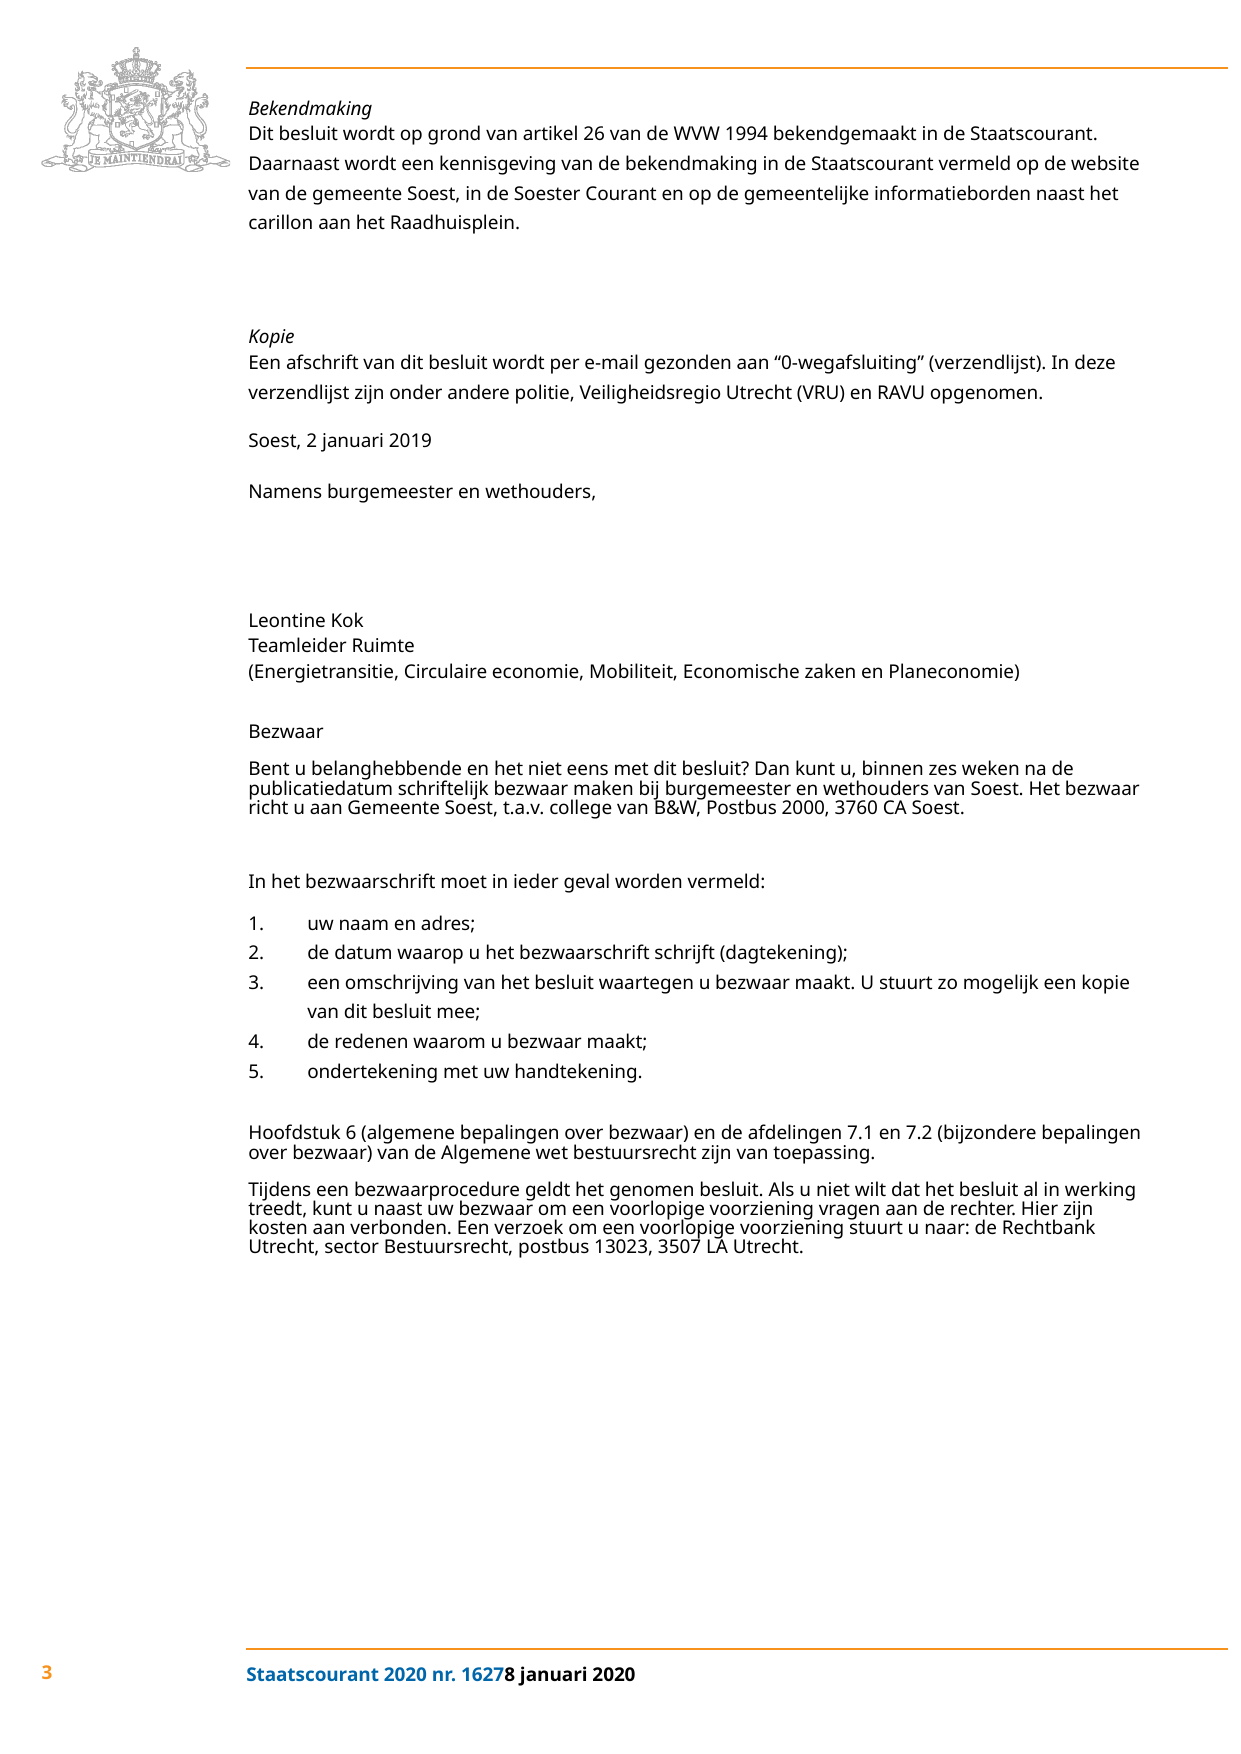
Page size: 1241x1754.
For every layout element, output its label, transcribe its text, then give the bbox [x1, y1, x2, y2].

text In het bezwaarschrift moet in ieder geval worden vermeld: [248, 873, 1152, 892]
text Teamleider Ruimte [248, 633, 1152, 658]
list een omschrijving van het besluit waartegen u bezwaar maakt. U stuurt zo mogelijk een kopie van dit besluit mee; [248, 969, 1152, 1024]
list de redenen waarom u bezwaar maakt; [248, 1028, 1152, 1054]
text Bekendmaking [248, 95, 1152, 121]
text (Energietransitie, Circulaire economie, Mobiliteit, Economische zaken en Planeconomie) [248, 658, 1152, 684]
text Kopie [248, 324, 1152, 349]
text Tijdens een bezwaarprocedure geldt het genomen besluit. Als u niet wilt dat het besluit al in werking treedt, kunt u naast uw bezwaar om een voorlopige voorziening vragen aan de rechter. Hier zijn kosten aan verbonden. Een verzoek om een voorlopige voorziening stuurt u naar: de Rechtbank Utrecht, sector Bestuursrecht, postbus 13023, 3507 LA Utrecht. [248, 1181, 1152, 1258]
text Bezwaar [248, 723, 1152, 743]
list ondertekening met uw handtekening. [248, 1058, 1152, 1083]
list de datum waarop u het bezwaarschrift schrijft (dagtekening); [248, 939, 1152, 965]
text Een afschrift van dit besluit wordt per e-mail gezonden aan “0-wegafsluiting” (verzendlijst). In deze verzendlijst zijn onder andere politie, Veiligheidsregio Utrecht (VRU) en RAVU opgenomen. [248, 349, 1152, 405]
text Leontine Kok [248, 607, 1152, 633]
text Namens burgemeester en wethouders, [248, 478, 1152, 504]
text Soest, 2 januari 2019 [248, 427, 1152, 452]
text Hoofdstuk 6 (algemene bepalingen over bezwaar) en de afdelingen 7.1 en 7.2 (bijzondere bepalingen over bezwaar) van de Algemene wet bestuursrecht zijn van toepassing. [248, 1124, 1152, 1163]
picture [41, 47, 231, 172]
text Bent u belanghebbende en het niet eens met dit besluit? Dan kunt u, binnen zes weken na de publicatiedatum schriftelijk bezwaar maken bij burgemeester en wethouders van Soest. Het bezwaar richt u aan Gemeente Soest, t.a.v. college van B&W, Postbus 2000, 3760 CA Soest. [248, 760, 1152, 818]
text Dit besluit wordt op grond van artikel 26 van de WVW 1994 bekendgemaakt in de Staatscourant. Daarnaast wordt een kennisgeving van de bekendmaking in de Staatscourant vermeld op de website van de gemeente Soest, in de Soester Courant en op de gemeentelijke informatieborden naast het carillon aan het Raadhuisplein. [248, 121, 1152, 235]
list uw naam en adres; [248, 910, 1152, 936]
